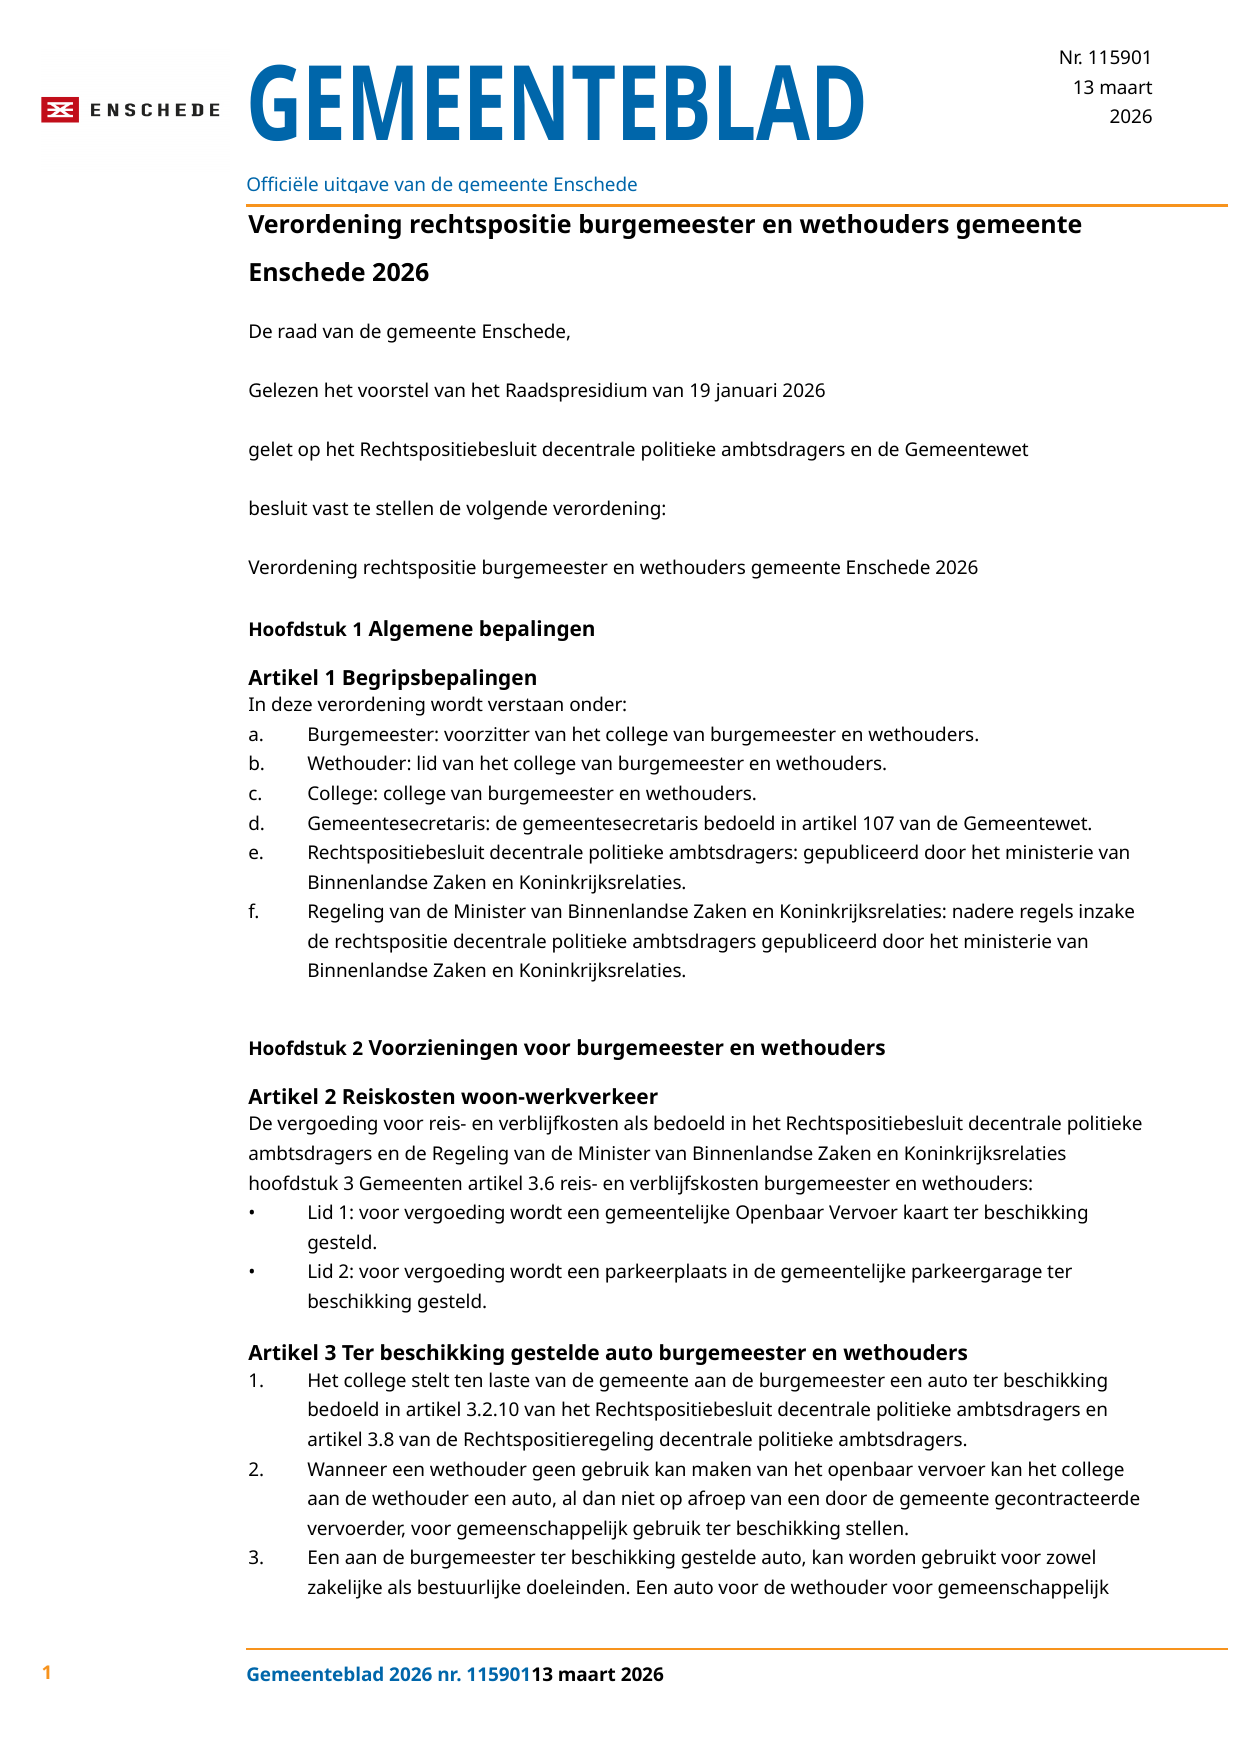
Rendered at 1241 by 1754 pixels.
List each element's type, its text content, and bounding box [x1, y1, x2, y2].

list Lid 1: voor vergoeding wordt een gemeentelijke Openbaar Vervoer kaart ter beschikking gesteld. [248, 1199, 1152, 1255]
text Artikel 2 Reiskosten woon-werkverkeer [248, 1082, 1152, 1111]
text Hoofdstuk 1 Algemene bepalingen [248, 614, 1152, 642]
list Een aan de burgemeester ter beschikking gestelde auto, kan worden gebruikt voor zowel zakelijke als bestuurlijke doeleinden. Een auto voor de wethouder voor gemeenschappelijk [248, 1544, 1152, 1600]
picture [41, 47, 231, 172]
text Verordening rechtspositie burgemeester en wethouders gemeente Enschede 2026 [248, 207, 1152, 288]
text besluit vast te stellen de volgende verordening: [248, 495, 1152, 521]
list Burgemeester: voorzitter van het college van burgemeester en wethouders. [248, 721, 1152, 747]
list College: college van burgemeester en wethouders. [248, 780, 1152, 806]
list Rechtspositiebesluit decentrale politieke ambtsdragers: gepubliceerd door het ministerie van Binnenlandse Zaken en Koninkrijksrelaties. [248, 839, 1152, 895]
text Hoofdstuk 2 Voorzieningen voor burgemeester en wethouders [248, 1033, 1152, 1061]
text De vergoeding voor reis- en verblijfkosten als bedoeld in het Rechtspositiebesluit decentrale politieke ambtsdragers en de Regeling van de Minister van Binnenlandse Zaken en Koninkrijksrelaties hoofdstuk 3 Gemeenten artikel 3.6 reis- en verblijfskosten burgemeester en wethouders: [248, 1111, 1152, 1196]
list Wanneer een wethouder geen gebruik kan maken van het openbaar vervoer kan het college aan de wethouder een auto, al dan niet op afroep van een door de gemeente gecontracteerde vervoerder, voor gemeenschappelijk gebruik ter beschikking stellen. [248, 1456, 1152, 1541]
text Artikel 1 Begripsbepalingen [248, 663, 1152, 691]
text gelet op het Rechtspositiebesluit decentrale politieke ambtsdragers en de Gemeentewet [248, 436, 1152, 462]
list Gemeentesecretaris: de gemeentesecretaris bedoeld in artikel 107 van de Gemeentewet. [248, 810, 1152, 836]
list Lid 2: voor vergoeding wordt een parkeerplaats in de gemeentelijke parkeergarage ter beschikking gesteld. [248, 1258, 1152, 1314]
list Wethouder: lid van het college van burgemeester en wethouders. [248, 751, 1152, 776]
text In deze verordening wordt verstaan onder: [248, 691, 1152, 717]
text Verordening rechtspositie burgemeester en wethouders gemeente Enschede 2026 [248, 554, 1152, 580]
list Het college stelt ten laste van de gemeente aan de burgemeester een auto ter beschikking bedoeld in artikel 3.2.10 van het Rechtspositiebesluit decentrale politieke ambtsdragers en artikel 3.8 van de Rechtspositieregeling decentrale politieke ambtsdragers. [248, 1367, 1152, 1452]
list Regeling van de Minister van Binnenlandse Zaken en Koninkrijksrelaties: nadere regels inzake de rechtspositie decentrale politieke ambtsdragers gepubliceerd door het ministerie van Binnenlandse Zaken en Koninkrijksrelaties. [248, 898, 1152, 983]
text Gelezen het voorstel van het Raadspresidium van 19 januari 2026 [248, 377, 1152, 403]
text De raad van de gemeente Enschede, [248, 318, 1152, 344]
text Artikel 3 Ter beschikking gestelde auto burgemeester en wethouders [248, 1338, 1152, 1367]
